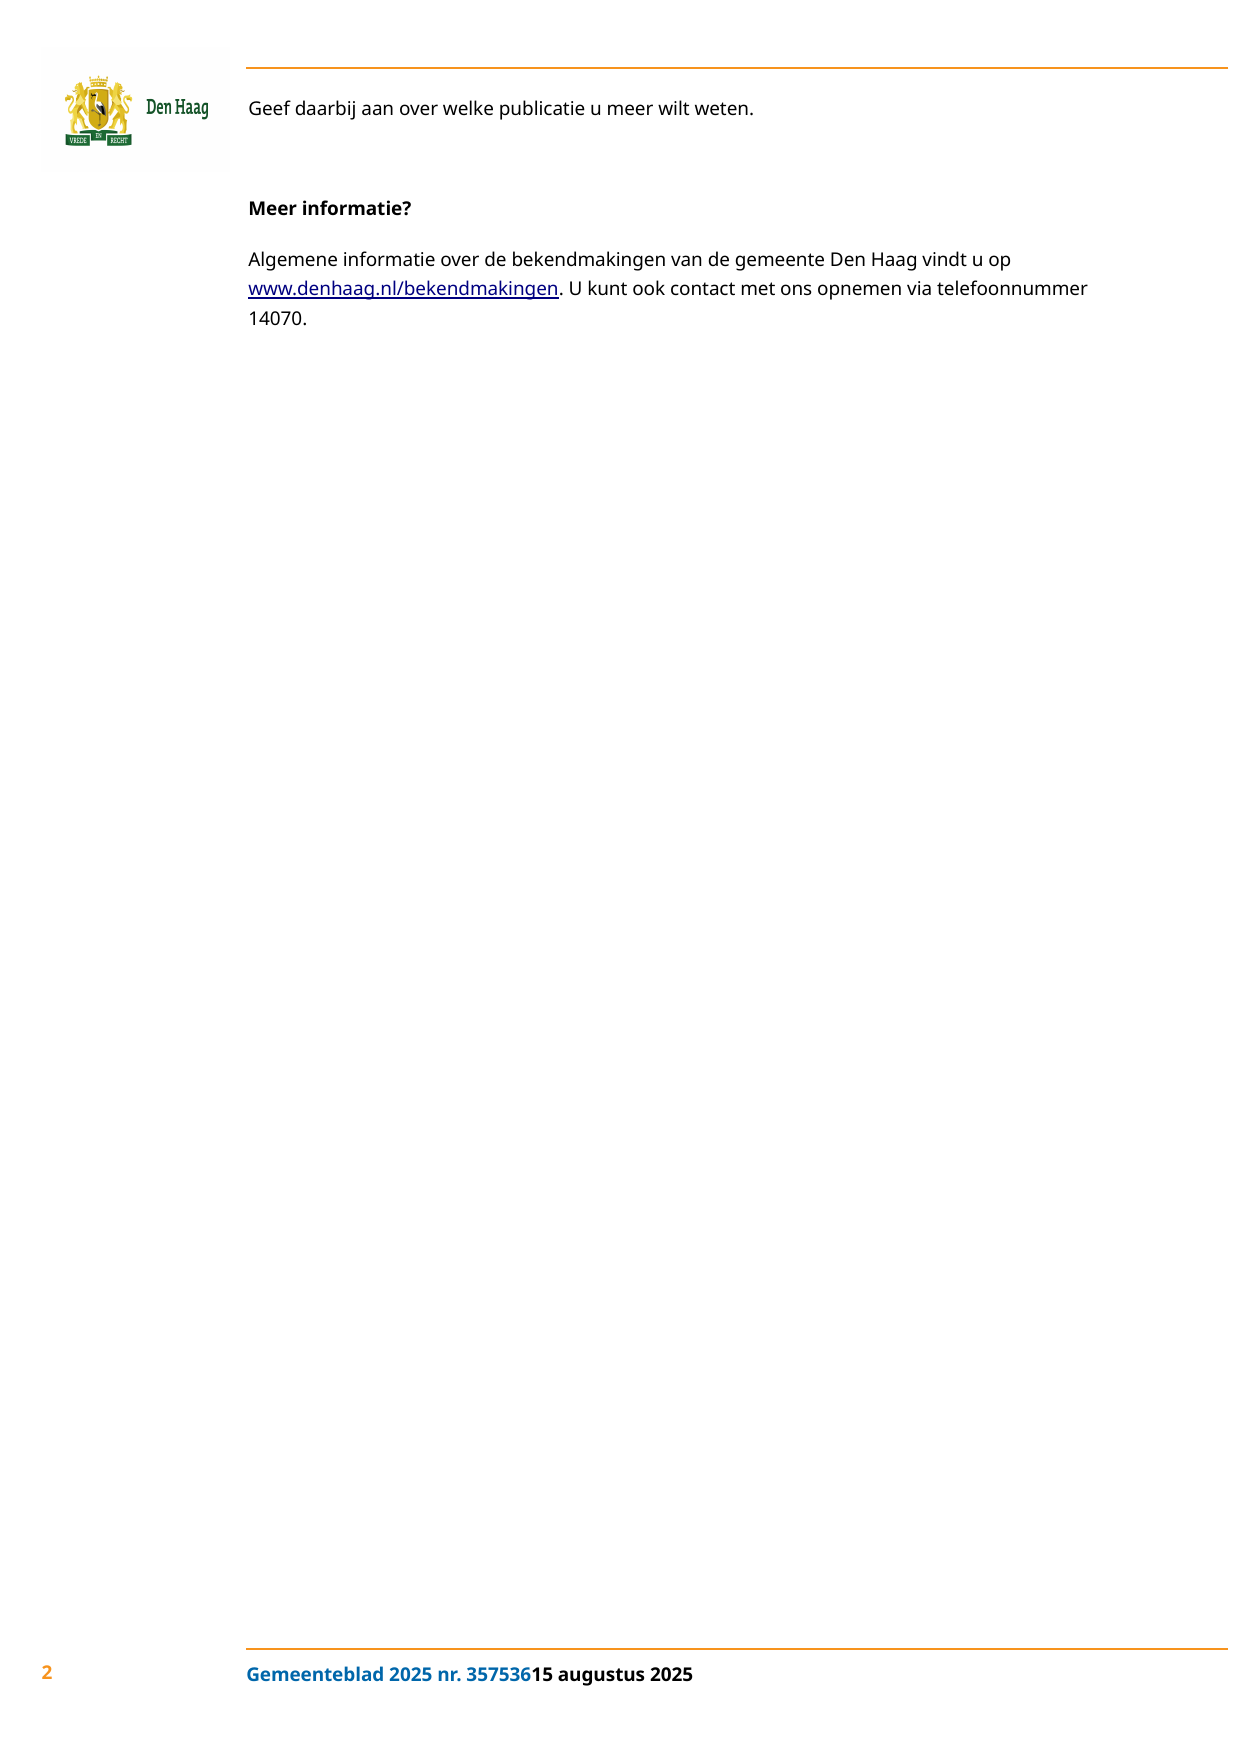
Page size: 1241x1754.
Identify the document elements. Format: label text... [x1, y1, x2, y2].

text Algemene informatie over de bekendmakingen van de gemeente Den Haag vindt u op www.denhaag.nl/bekendmakingen. U kunt ook contact met ons opnemen via telefoonnummer 14070. [248, 246, 1152, 331]
text Meer informatie? [248, 196, 1152, 221]
picture [41, 47, 231, 172]
text Geef daarbij aan over welke publicatie u meer wilt weten. [248, 95, 1152, 121]
